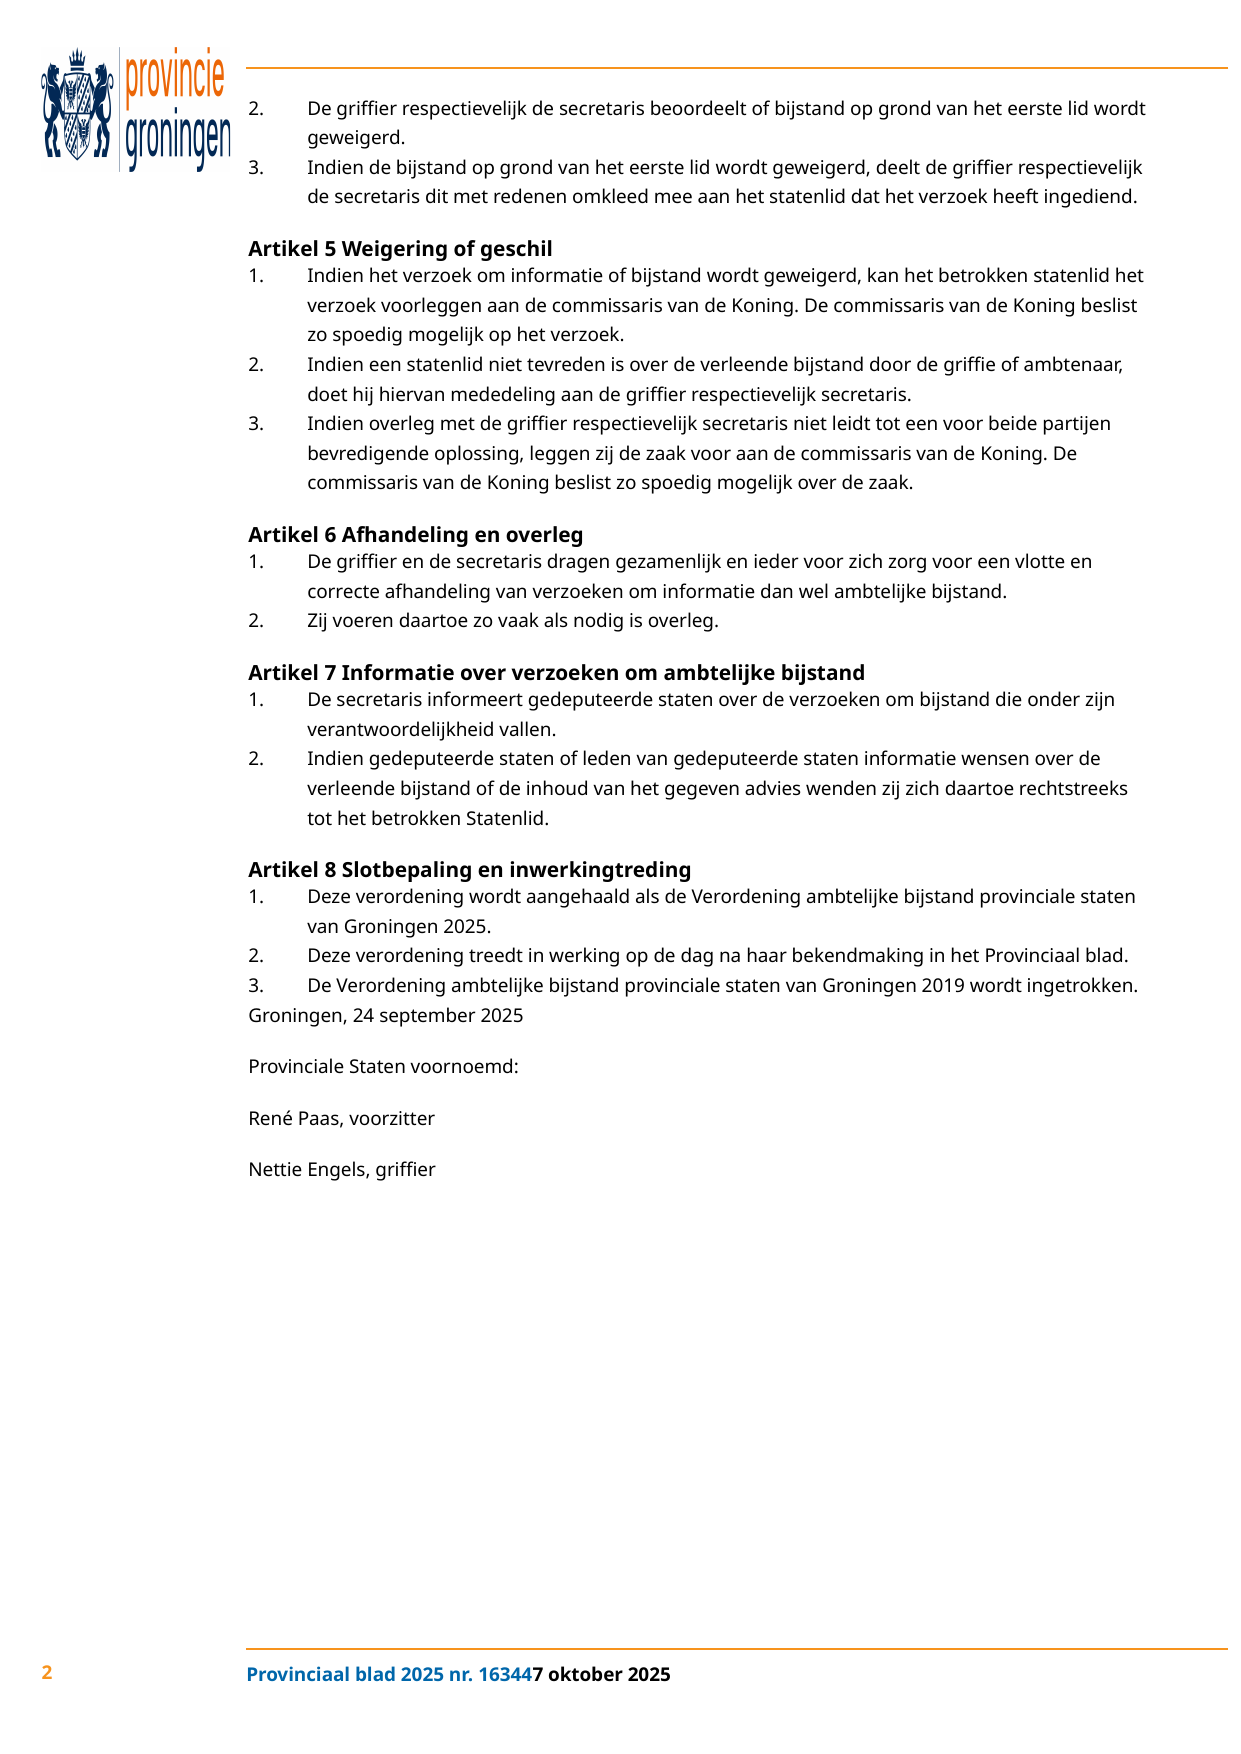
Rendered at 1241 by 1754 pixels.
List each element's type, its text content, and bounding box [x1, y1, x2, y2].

list Indien het verzoek om informatie of bijstand wordt geweigerd, kan het betrokken statenlid het verzoek voorleggen aan de commissaris van de Koning. De commissaris van de Koning beslist zo spoedig mogelijk op het verzoek. [248, 262, 1152, 347]
text Artikel 7 Informatie over verzoeken om ambtelijke bijstand [248, 658, 1152, 686]
list Indien een statenlid niet tevreden is over de verleende bijstand door de griffie of ambtenaar, doet hij hiervan mededeling aan de griffier respectievelijk secretaris. [248, 351, 1152, 406]
text Artikel 8 Slotbepaling en inwerkingtreding [248, 855, 1152, 883]
list Indien de bijstand op grond van het eerste lid wordt geweigerd, deelt de griffier respectievelijk de secretaris dit met redenen omkleed mee aan het statenlid dat het verzoek heeft ingediend. [248, 154, 1152, 209]
text Groningen, 24 september 2025 [248, 1002, 1152, 1028]
text Artikel 6 Afhandeling en overleg [248, 520, 1152, 548]
text Provinciale Staten voornoemd: [248, 1053, 1152, 1079]
list Indien gedeputeerde staten of leden van gedeputeerde staten informatie wensen over de verleende bijstand of de inhoud van het gegeven advies wenden zij zich daartoe rechtstreeks tot het betrokken Statenlid. [248, 746, 1152, 830]
list Deze verordening wordt aangehaald als de Verordening ambtelijke bijstand provinciale staten van Groningen 2025. [248, 883, 1152, 939]
text René Paas, voorzitter [248, 1105, 1152, 1131]
list De Verordening ambtelijke bijstand provinciale staten van Groningen 2019 wordt ingetrokken. [248, 972, 1152, 998]
list Indien overleg met de griffier respectievelijk secretaris niet leidt tot een voor beide partijen bevredigende oplossing, leggen zij de zaak voor aan de commissaris van de Koning. De commissaris van de Koning beslist zo spoedig mogelijk over de zaak. [248, 410, 1152, 495]
text Artikel 5 Weigering of geschil [248, 234, 1152, 262]
list De griffier en de secretaris dragen gezamenlijk en ieder voor zich zorg voor een vlotte en correcte afhandeling van verzoeken om informatie dan wel ambtelijke bijstand. [248, 548, 1152, 604]
list Deze verordening treedt in werking op de dag na haar bekendmaking in het Provinciaal blad. [248, 943, 1152, 968]
list Zij voeren daartoe zo vaak als nodig is overleg. [248, 607, 1152, 633]
list De griffier respectievelijk de secretaris beoordeelt of bijstand op grond van het eerste lid wordt geweigerd. [248, 95, 1152, 150]
picture [41, 47, 231, 172]
text Nettie Engels, griffier [248, 1156, 1152, 1182]
list De secretaris informeert gedeputeerde staten over de verzoeken om bijstand die onder zijn verantwoordelijkheid vallen. [248, 686, 1152, 742]
